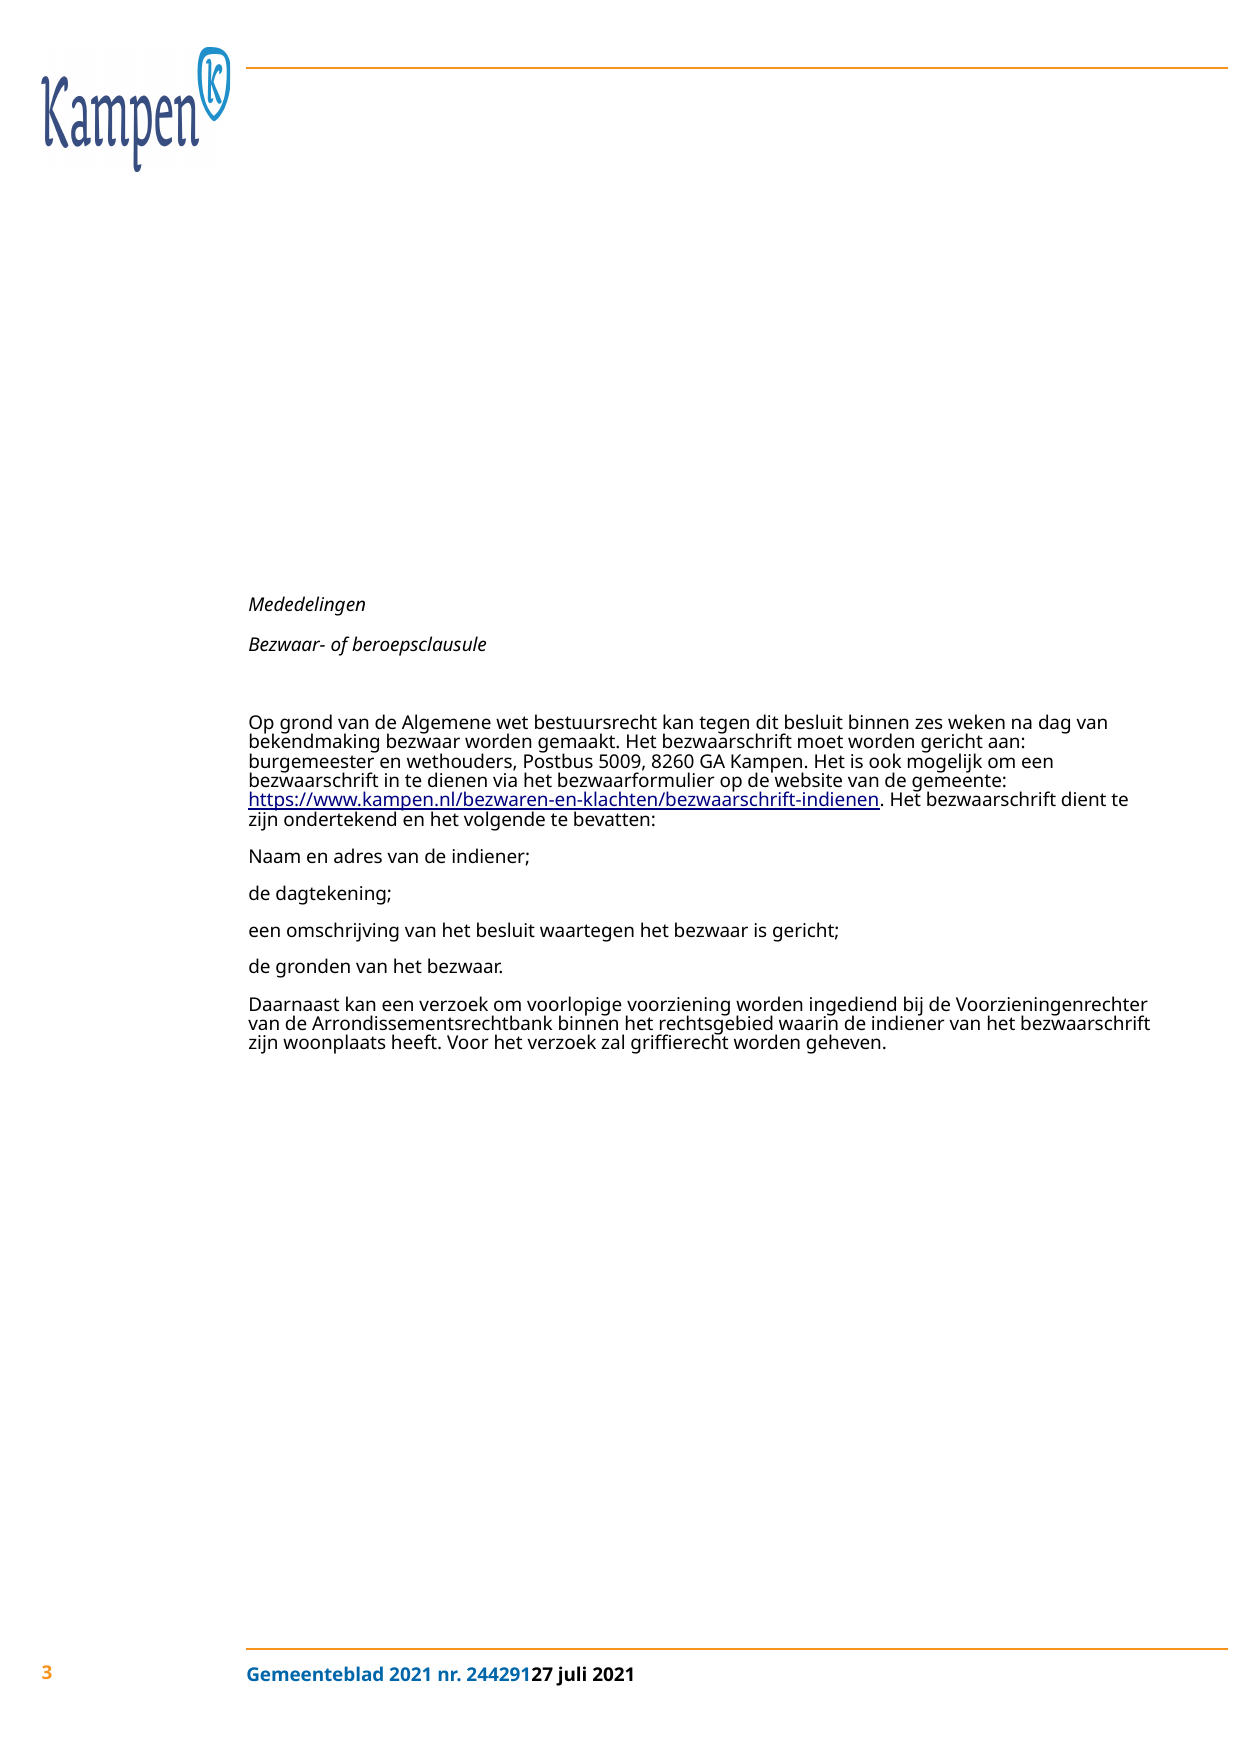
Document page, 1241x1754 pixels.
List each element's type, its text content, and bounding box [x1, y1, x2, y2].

picture [41, 47, 231, 172]
text een omschrijving van het besluit waartegen het bezwaar is gericht; [248, 922, 1152, 941]
text Daarnaast kan een verzoek om voorlopige voorziening worden ingediend bij de Voorzieningenrechter van de Arrondissementsrechtbank binnen het rechtsgebied waarin de indiener van het bezwaarschrift zijn woonplaats heeft. Voor het verzoek zal griffierecht worden geheven. [248, 996, 1152, 1053]
text Bezwaar- of beroepsclausule [248, 631, 1152, 657]
text de dagtekening; [248, 884, 1152, 904]
text Mededelingen [248, 592, 1152, 617]
text Op grond van de Algemene wet bestuursrecht kan tegen dit besluit binnen zes weken na dag van bekendmaking bezwaar worden gemaakt. Het bezwaarschrift moet worden gericht aan: burgemeester en wethouders, Postbus 5009, 8260 GA Kampen. Het is ook mogelijk om een bezwaarschrift in te dienen via het bezwaarformulier op de website van de gemeente: https://www.kampen.nl/bezwaren-en-klachten/bezwaarschrift-indienen. Het bezwaarschrift dient te zijn ondertekend en het volgende te bevatten: [248, 714, 1152, 830]
text Naam en adres van de indiener; [248, 848, 1152, 867]
text de gronden van het bezwaar. [248, 958, 1152, 978]
